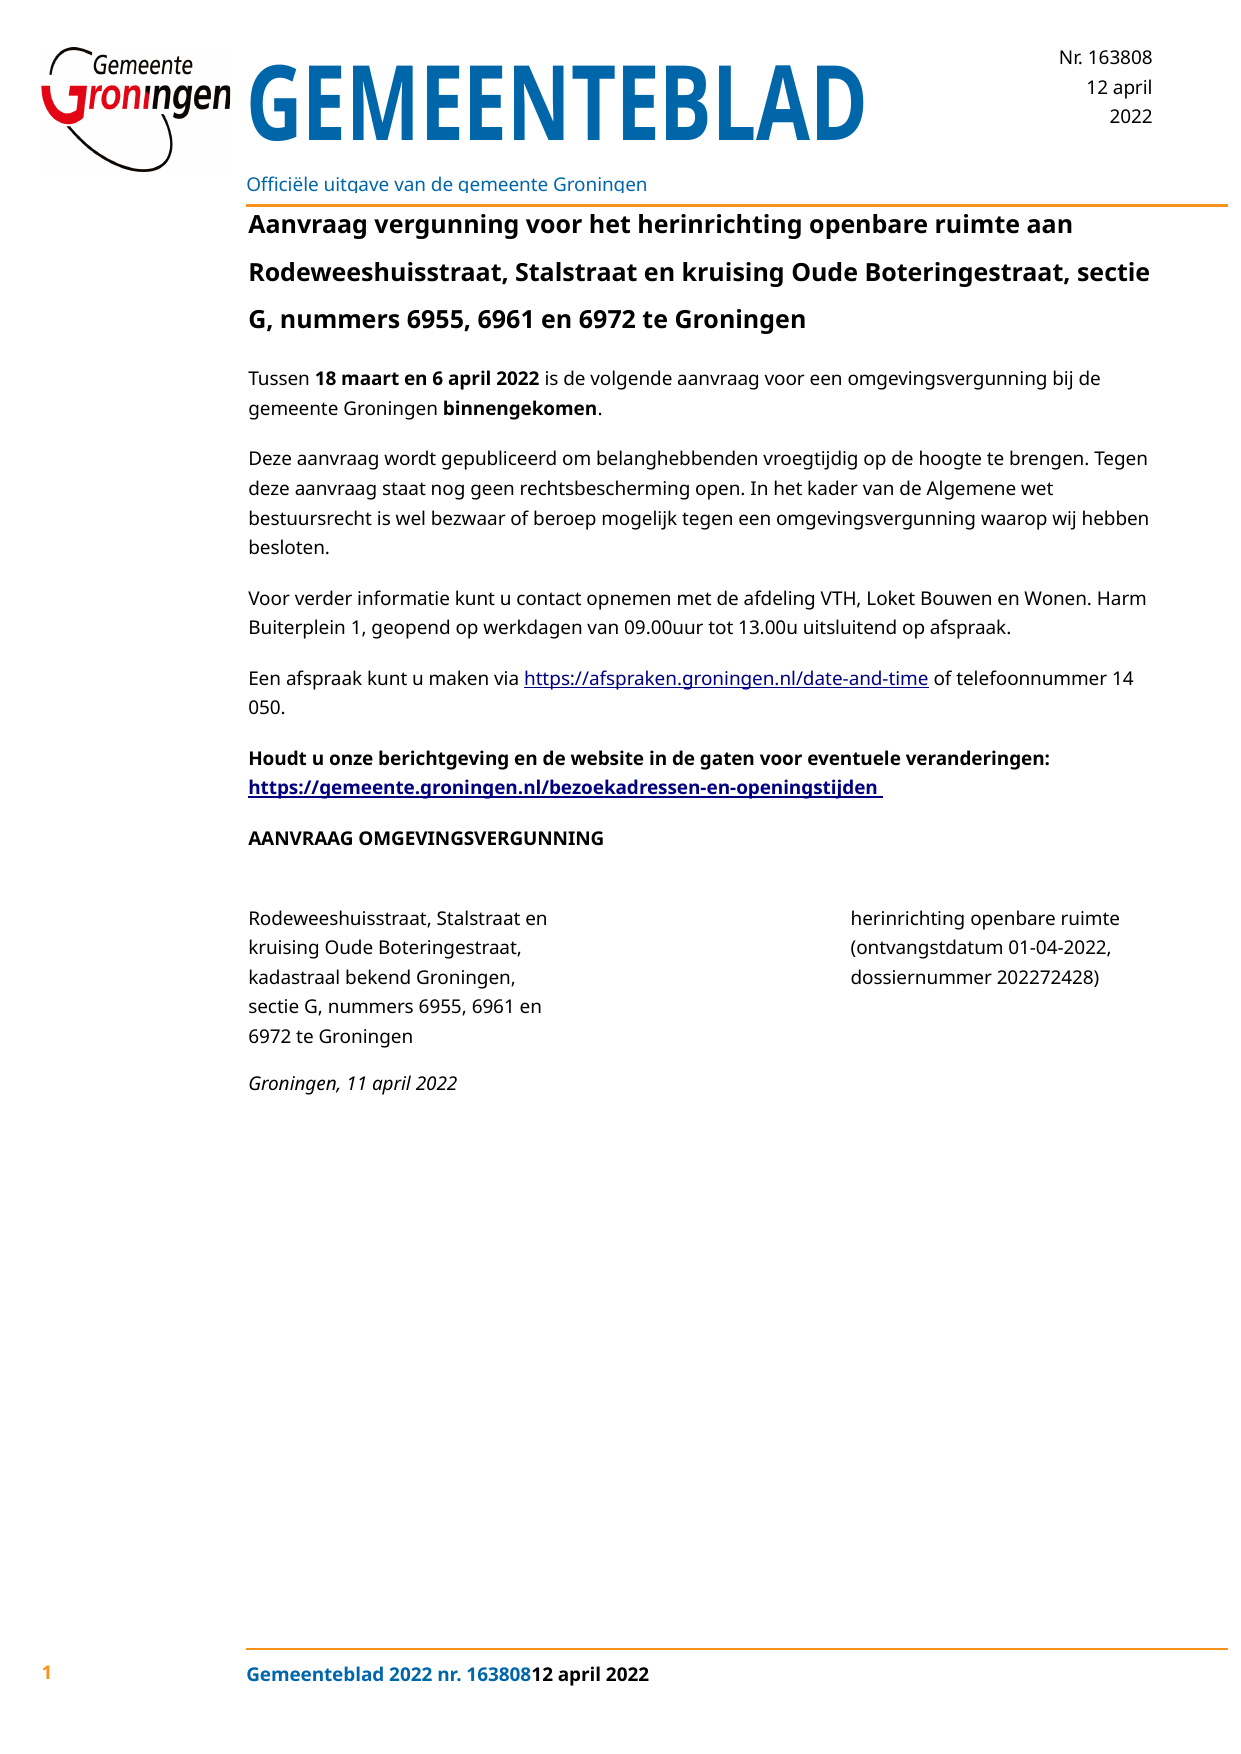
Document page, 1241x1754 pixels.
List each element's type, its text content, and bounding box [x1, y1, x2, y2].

table_header Rodeweeshuisstraat, Stalstraat en kruising Oude Boteringestraat, kadastraal bekend Groningen, sectie G, nummers 6955, 6961 en 6972 te Groningen [248, 905, 549, 1049]
text AANVRAAG OMGEVINGSVERGUNNING [248, 825, 1152, 850]
table_header [549, 905, 850, 1049]
text Aanvraag vergunning voor het herinrichting openbare ruimte aan Rodeweeshuisstraat, Stalstraat en kruising Oude Boteringestraat, sectie G, nummers 6955, 6961 en 6972 te Groningen [248, 207, 1152, 336]
text Deze aanvraag wordt gepubliceerd om belanghebbenden vroegtijdig op de hoogte te brengen. Tegen deze aanvraag staat nog geen rechtsbescherming open. In het kader van de Algemene wet bestuursrecht is wel bezwaar of beroep mogelijk tegen een omgevingsvergunning waarop wij hebben besloten. [248, 446, 1152, 560]
picture [41, 47, 231, 172]
table_header herinrichting openbare ruimte (ontvangstdatum 01-04-2022, dossiernummer 202272428) [850, 905, 1152, 1049]
text Houdt u onze berichtgeving en de website in de gaten voor eventuele veranderingen: https://gemeente.groningen.nl/bezoekadressen-en-openingstijden [248, 745, 1152, 800]
text Groningen, 11 april 2022 [248, 1070, 1152, 1096]
text Een afspraak kunt u maken via https://afspraken.groningen.nl/date-and-time of telefoonnummer 14 050. [248, 665, 1152, 720]
text Tussen 18 maart en 6 april 2022 is de volgende aanvraag voor een omgevingsvergunning bij de gemeente Groningen binnengekomen. [248, 366, 1152, 421]
text Voor verder informatie kunt u contact opnemen met de afdeling VTH, Loket Bouwen en Wonen. Harm Buiterplein 1, geopend op werkdagen van 09.00uur tot 13.00u uitsluitend op afspraak. [248, 585, 1152, 640]
